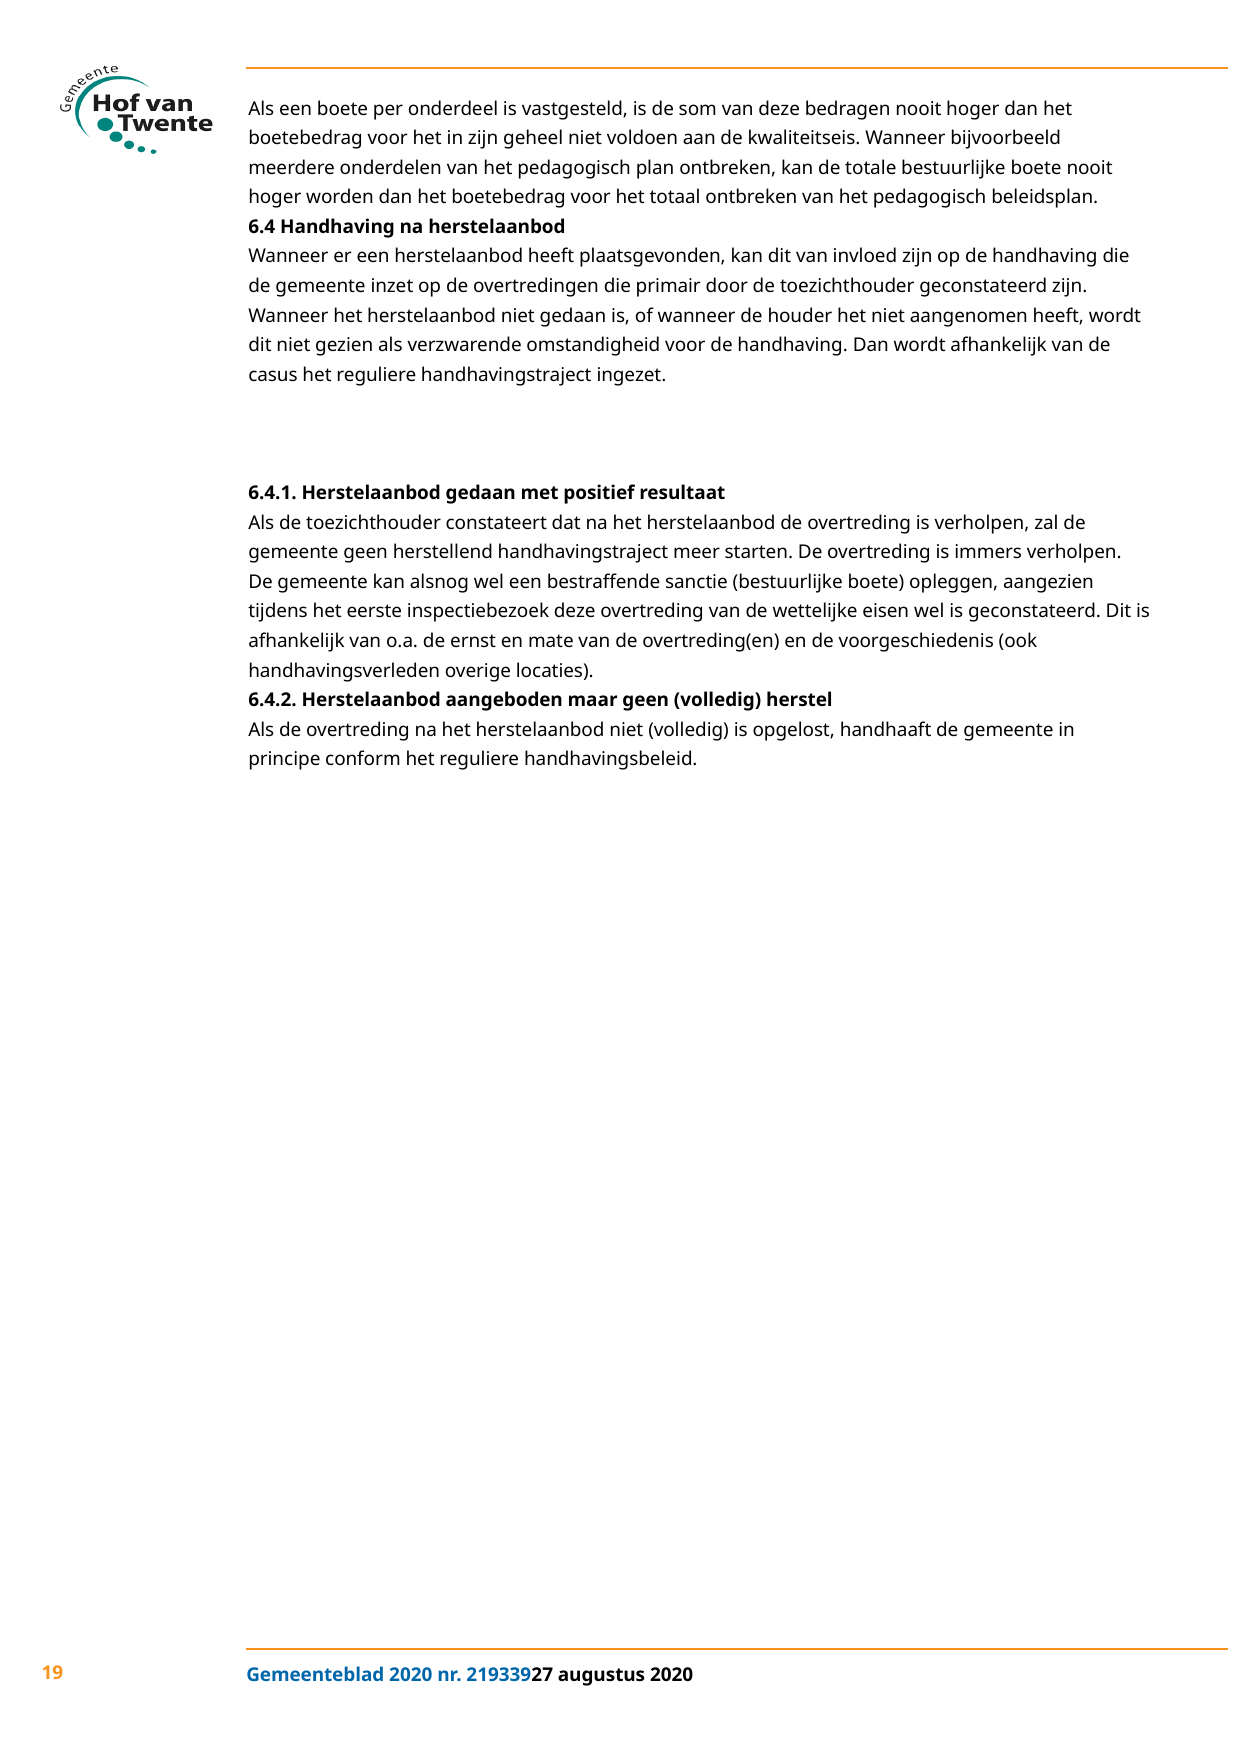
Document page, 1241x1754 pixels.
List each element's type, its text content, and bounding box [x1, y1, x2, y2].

text 6.4 Handhaving na herstelaanbod [248, 213, 1152, 239]
text Als de overtreding na het herstelaanbod niet (volledig) is opgelost, handhaaft de gemeente in principe conform het reguliere handhavingsbeleid. [248, 716, 1152, 771]
picture [41, 47, 231, 172]
text Als de toezichthouder constateert dat na het herstelaanbod de overtreding is verholpen, zal de gemeente geen herstellend handhavingstraject meer starten. De overtreding is immers verholpen. [248, 509, 1152, 564]
text Als een boete per onderdeel is vastgesteld, is de som van deze bedragen nooit hoger dan het boetebedrag voor het in zijn geheel niet voldoen aan de kwaliteitseis. Wanneer bijvoorbeeld meerdere onderdelen van het pedagogisch plan ontbreken, kan de totale bestuurlijke boete nooit hoger worden dan het boetebedrag voor het totaal ontbreken van het pedagogisch beleidsplan. [248, 95, 1152, 209]
text 6.4.1. Herstelaanbod gedaan met positief resultaat [248, 479, 1152, 505]
text Wanneer het herstelaanbod niet gedaan is, of wanneer de houder het niet aangenomen heeft, wordt dit niet gezien als verzwarende omstandigheid voor de handhaving. Dan wordt afhankelijk van de casus het reguliere handhavingstraject ingezet. [248, 302, 1152, 387]
text 6.4.2. Herstelaanbod aangeboden maar geen (volledig) herstel [248, 686, 1152, 712]
text De gemeente kan alsnog wel een bestraffende sanctie (bestuurlijke boete) opleggen, aangezien tijdens het eerste inspectiebezoek deze overtreding van de wettelijke eisen wel is geconstateerd. Dit is afhankelijk van o.a. de ernst en mate van de overtreding(en) en de voorgeschiedenis (ook handhavingsverleden overige locaties). [248, 568, 1152, 683]
text Wanneer er een herstelaanbod heeft plaatsgevonden, kan dit van invloed zijn op de handhaving die de gemeente inzet op de overtredingen die primair door de toezichthouder geconstateerd zijn. [248, 243, 1152, 298]
